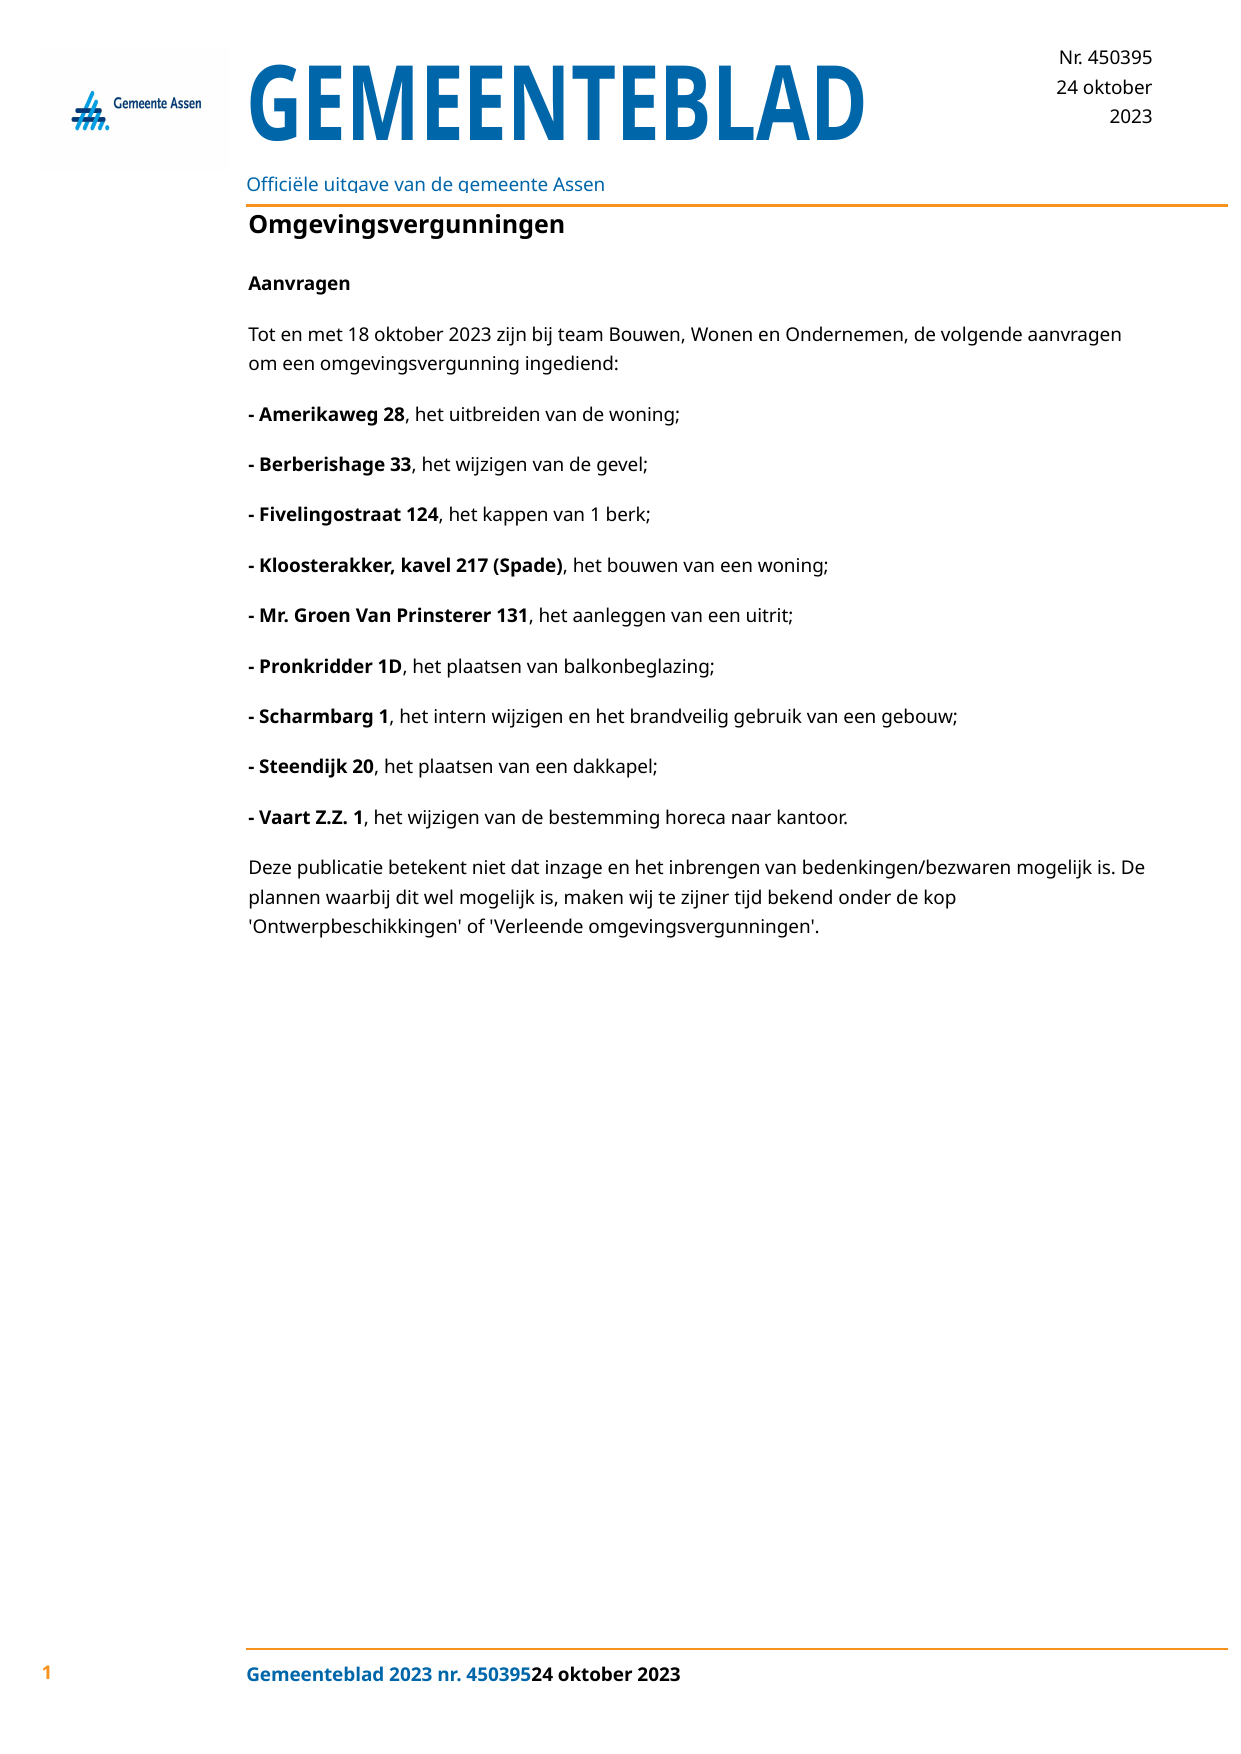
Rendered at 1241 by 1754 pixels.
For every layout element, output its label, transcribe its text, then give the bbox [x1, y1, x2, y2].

text - Fivelingostraat 124, het kappen van 1 berk; [248, 502, 1152, 527]
text - Mr. Groen Van Prinsterer 131, het aanleggen van een uitrit; [248, 602, 1152, 628]
text - Steendijk 20, het plaatsen van een dakkapel; [248, 754, 1152, 779]
text - Kloosterakker, kavel 217 (Spade), het bouwen van een woning; [248, 552, 1152, 578]
text - Berberishage 33, het wijzigen van de gevel; [248, 451, 1152, 477]
picture [41, 47, 231, 172]
text Omgevingsvergunningen [248, 207, 1152, 241]
text - Scharmbarg 1, het intern wijzigen en het brandveilig gebruik van een gebouw; [248, 703, 1152, 729]
text Aanvragen [248, 270, 1152, 296]
text Deze publicatie betekent niet dat inzage en het inbrengen van bedenkingen/bezwaren mogelijk is. De plannen waarbij dit wel mogelijk is, maken wij te zijner tijd bekend onder de kop 'Ontwerpbeschikkingen' of 'Verleende omgevingsvergunningen'. [248, 854, 1152, 939]
text - Vaart Z.Z. 1, het wijzigen van de bestemming horeca naar kantoor. [248, 804, 1152, 830]
text Tot en met 18 oktober 2023 zijn bij team Bouwen, Wonen en Ondernemen, de volgende aanvragen om een omgevingsvergunning ingediend: [248, 321, 1152, 376]
text - Pronkridder 1D, het plaatsen van balkonbeglazing; [248, 653, 1152, 678]
text - Amerikaweg 28, het uitbreiden van de woning; [248, 401, 1152, 426]
